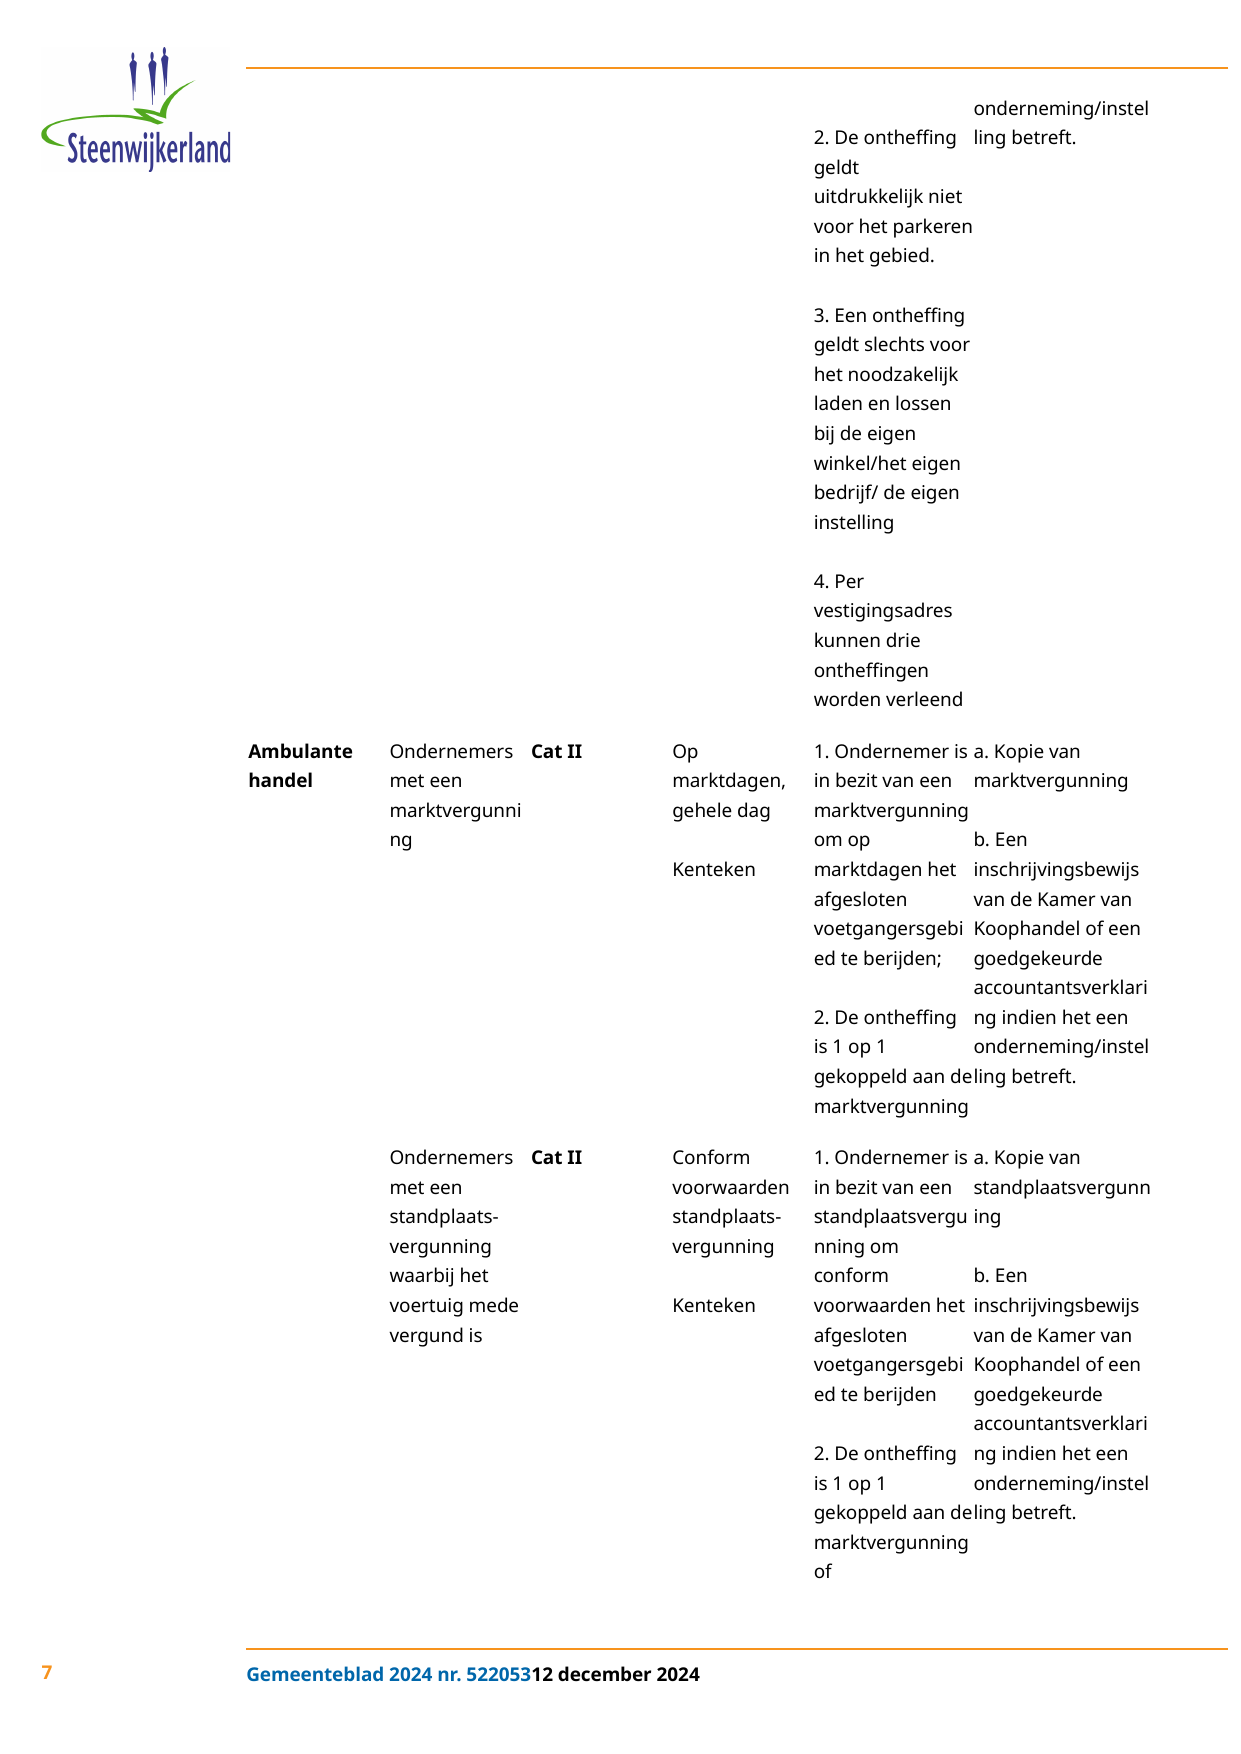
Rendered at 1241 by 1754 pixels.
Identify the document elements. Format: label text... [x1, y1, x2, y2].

table_cell [389, 712, 531, 738]
table_cell Cat II [531, 738, 672, 1119]
table_cell [531, 712, 672, 738]
table_cell Ondernemers met een standplaats-vergunning waarbij het voertuig mede vergund is [389, 1144, 531, 1584]
table_cell [248, 1144, 389, 1584]
table_cell [814, 1119, 973, 1144]
table_cell 1. Ondernemer is in bezit van een marktvergunning om op marktdagen het afgesloten voetgangersgebied te berijden; 2. De ontheffing is 1 op 1 gekoppeld aan de marktvergunning [814, 738, 973, 1119]
table_cell [248, 712, 389, 738]
table_cell [672, 95, 813, 712]
table_cell [531, 1119, 672, 1144]
table_cell Cat II [531, 1144, 672, 1584]
table_cell 2. De ontheffing geldt uitdrukkelijk niet voor het parkeren in het gebied. 3. Een ontheffing geldt slechts voor het noodzakelijk laden en lossen bij de eigen winkel/het eigen bedrijf/ de eigen instelling 4. Per vestigingsadres kunnen drie ontheffingen worden verleend [814, 95, 973, 712]
table_cell [814, 712, 973, 738]
table_cell [973, 712, 1152, 738]
table_cell [248, 1119, 389, 1144]
table_cell [973, 1119, 1152, 1144]
table_cell [672, 712, 813, 738]
table_cell a. Kopie van standplaatsvergunning b. Een inschrijvingsbewijs van de Kamer van Koophandel of een goedgekeurde accountantsverklaring indien het een onderneming/instelling betreft. [973, 1144, 1152, 1584]
table_cell [389, 1119, 531, 1144]
table_cell Conform voorwaarden standplaats-vergunning Kenteken [672, 1144, 813, 1584]
table_cell [248, 95, 389, 712]
table_cell [531, 95, 672, 712]
picture [41, 47, 231, 172]
table_cell onderneming/instelling betreft. [973, 95, 1152, 712]
table_cell 1. Ondernemer is in bezit van een standplaatsvergunning om conform voorwaarden het afgesloten voetgangersgebied te berijden 2. De ontheffing is 1 op 1 gekoppeld aan de marktvergunning of [814, 1144, 973, 1584]
table_cell Ondernemers met een marktvergunning [389, 738, 531, 1119]
table_cell Ambulante handel [248, 738, 389, 1119]
table_cell [672, 1119, 813, 1144]
table_cell a. Kopie van marktvergunning b. Een inschrijvingsbewijs van de Kamer van Koophandel of een goedgekeurde accountantsverklaring indien het een onderneming/instelling betreft. [973, 738, 1152, 1119]
table_cell [389, 95, 531, 712]
table_cell Op marktdagen, gehele dag Kenteken [672, 738, 813, 1119]
